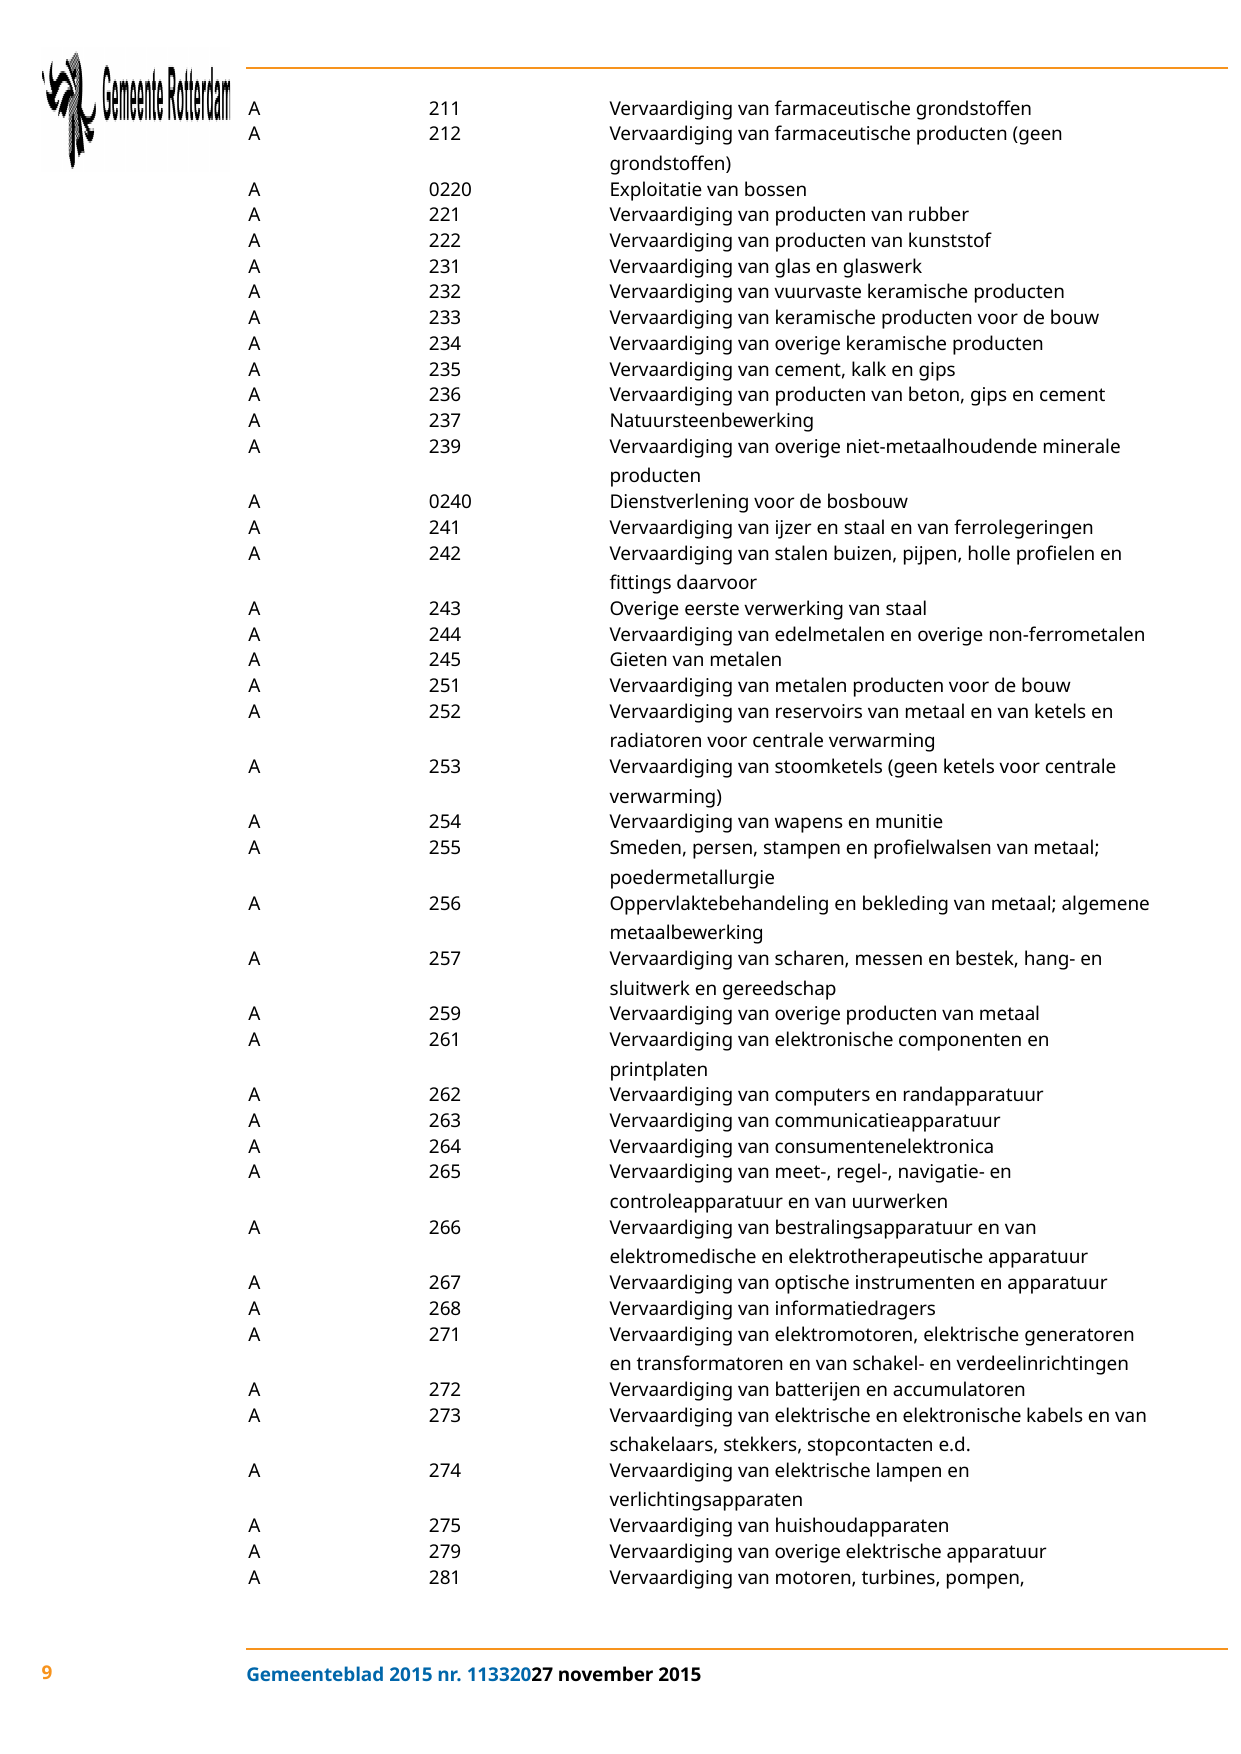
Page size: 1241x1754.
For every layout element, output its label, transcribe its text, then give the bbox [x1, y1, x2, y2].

table_cell 233 [429, 305, 609, 330]
table_cell A [248, 1295, 429, 1321]
table_cell 243 [429, 595, 609, 621]
table_cell Gieten van metalen [609, 647, 1152, 672]
table_cell Vervaardiging van scharen, messen en bestek, hang- en sluitwerk en gereedschap [609, 945, 1152, 1000]
table_cell 252 [429, 698, 609, 753]
table_cell A [248, 305, 429, 330]
table_cell Vervaardiging van vuurvaste keramische producten [609, 279, 1152, 304]
table_cell Dienstverlening voor de bosbouw [609, 489, 1152, 514]
table_cell Vervaardiging van overige elektrische apparatuur [609, 1538, 1152, 1564]
table_cell Vervaardiging van producten van kunststof [609, 227, 1152, 253]
table_cell 281 [429, 1564, 609, 1589]
table_cell 251 [429, 673, 609, 698]
table_cell A [248, 540, 429, 595]
table_cell Vervaardiging van batterijen en accumulatoren [609, 1376, 1152, 1402]
table_cell A [248, 489, 429, 514]
table_cell Vervaardiging van elektromotoren, elektrische generatoren en transformatoren en van schakel- en verdeelinrichtingen [609, 1321, 1152, 1376]
table_cell 244 [429, 621, 609, 647]
table_cell Natuursteenbewerking [609, 408, 1152, 433]
table_cell Oppervlaktebehandeling en bekleding van metaal; algemene metaalbewerking [609, 890, 1152, 945]
table_cell Vervaardiging van elektronische componenten en printplaten [609, 1026, 1152, 1081]
table_cell 245 [429, 647, 609, 672]
table_cell Overige eerste verwerking van staal [609, 595, 1152, 621]
table_cell Vervaardiging van computers en randapparatuur [609, 1081, 1152, 1107]
table_cell Vervaardiging van farmaceutische producten (geen grondstoffen) [609, 121, 1152, 176]
table_cell Vervaardiging van wapens en munitie [609, 809, 1152, 834]
table_cell A [248, 356, 429, 382]
table_cell 268 [429, 1295, 609, 1321]
table_cell A [248, 382, 429, 407]
table_cell Vervaardiging van informatiedragers [609, 1295, 1152, 1321]
table_cell Vervaardiging van communicatieapparatuur [609, 1107, 1152, 1133]
table_cell A [248, 227, 429, 253]
table_cell Vervaardiging van optische instrumenten en apparatuur [609, 1269, 1152, 1295]
table_cell A [248, 1402, 429, 1457]
table_cell Vervaardiging van metalen producten voor de bouw [609, 673, 1152, 698]
table_cell 275 [429, 1513, 609, 1538]
table_cell 212 [429, 121, 609, 176]
table_cell A [248, 945, 429, 1000]
table_cell A [248, 279, 429, 304]
table_cell A [248, 1538, 429, 1564]
table_cell A [248, 621, 429, 647]
table_cell 265 [429, 1159, 609, 1214]
table_cell A [248, 176, 429, 202]
table_cell A [248, 1081, 429, 1107]
table_cell 256 [429, 890, 609, 945]
table_cell A [248, 121, 429, 176]
table_cell A [248, 1159, 429, 1214]
table_cell 267 [429, 1269, 609, 1295]
table_cell 222 [429, 227, 609, 253]
table_cell 272 [429, 1376, 609, 1402]
table_cell A [248, 835, 429, 890]
table_cell 266 [429, 1214, 609, 1269]
table_cell A [248, 809, 429, 834]
table_cell A [248, 330, 429, 356]
table_cell 211 [429, 95, 609, 121]
table_cell Vervaardiging van overige producten van metaal [609, 1000, 1152, 1026]
table_cell 0240 [429, 489, 609, 514]
table_cell Vervaardiging van producten van rubber [609, 202, 1152, 227]
table_cell A [248, 890, 429, 945]
table_cell 242 [429, 540, 609, 595]
table_cell 264 [429, 1133, 609, 1159]
table_cell A [248, 1133, 429, 1159]
table_cell A [248, 754, 429, 809]
table_cell 231 [429, 253, 609, 279]
table_cell A [248, 253, 429, 279]
table_cell A [248, 595, 429, 621]
table_cell A [248, 698, 429, 753]
table_cell A [248, 1457, 429, 1512]
table_cell A [248, 1376, 429, 1402]
table_cell A [248, 202, 429, 227]
table_cell Vervaardiging van cement, kalk en gips [609, 356, 1152, 382]
table_cell 271 [429, 1321, 609, 1376]
table_cell Vervaardiging van huishoudapparaten [609, 1513, 1152, 1538]
table_cell A [248, 1026, 429, 1081]
table_cell A [248, 1564, 429, 1589]
table_cell 262 [429, 1081, 609, 1107]
table_cell Vervaardiging van ijzer en staal en van ferrolegeringen [609, 514, 1152, 540]
table_cell 239 [429, 433, 609, 488]
table_cell Smeden, persen, stampen en profielwalsen van metaal; poedermetallurgie [609, 835, 1152, 890]
table_cell A [248, 1000, 429, 1026]
table_cell Vervaardiging van meet-, regel-, navigatie- en controleapparatuur en van uurwerken [609, 1159, 1152, 1214]
table_cell Vervaardiging van elektrische en elektronische kabels en van schakelaars, stekkers, stopcontacten e.d. [609, 1402, 1152, 1457]
table_cell Vervaardiging van keramische producten voor de bouw [609, 305, 1152, 330]
table_cell Vervaardiging van edelmetalen en overige non-ferrometalen [609, 621, 1152, 647]
table_cell 234 [429, 330, 609, 356]
table_cell 0220 [429, 176, 609, 202]
table_cell 257 [429, 945, 609, 1000]
table_cell 237 [429, 408, 609, 433]
table_cell Vervaardiging van overige niet-metaalhoudende minerale producten [609, 433, 1152, 488]
table_cell 254 [429, 809, 609, 834]
table_cell 232 [429, 279, 609, 304]
table_cell Vervaardiging van bestralingsapparatuur en van elektromedische en elektrotherapeutische apparatuur [609, 1214, 1152, 1269]
table_cell A [248, 673, 429, 698]
table_cell Vervaardiging van stalen buizen, pijpen, holle profielen en fittings daarvoor [609, 540, 1152, 595]
picture [41, 47, 231, 172]
table_cell 273 [429, 1402, 609, 1457]
table_cell 253 [429, 754, 609, 809]
table_cell Vervaardiging van glas en glaswerk [609, 253, 1152, 279]
table_cell A [248, 433, 429, 488]
table_cell 274 [429, 1457, 609, 1512]
table_cell A [248, 1107, 429, 1133]
table_cell 241 [429, 514, 609, 540]
table_cell A [248, 1269, 429, 1295]
table_cell Vervaardiging van stoomketels (geen ketels voor centrale verwarming) [609, 754, 1152, 809]
table_cell 255 [429, 835, 609, 890]
table_cell A [248, 1513, 429, 1538]
table_cell Vervaardiging van reservoirs van metaal en van ketels en radiatoren voor centrale verwarming [609, 698, 1152, 753]
table_cell A [248, 1321, 429, 1376]
table_cell Vervaardiging van consumentenelektronica [609, 1133, 1152, 1159]
table_cell A [248, 514, 429, 540]
table_cell A [248, 647, 429, 672]
table_cell A [248, 1214, 429, 1269]
table_cell Vervaardiging van overige keramische producten [609, 330, 1152, 356]
table_cell 236 [429, 382, 609, 407]
table_cell Exploitatie van bossen [609, 176, 1152, 202]
table_cell A [248, 95, 429, 121]
table_cell 263 [429, 1107, 609, 1133]
table_cell 221 [429, 202, 609, 227]
table_cell A [248, 408, 429, 433]
table_cell 235 [429, 356, 609, 382]
table_cell 259 [429, 1000, 609, 1026]
table_cell Vervaardiging van motoren, turbines, pompen, [609, 1564, 1152, 1589]
table_cell Vervaardiging van farmaceutische grondstoffen [609, 95, 1152, 121]
table_cell 261 [429, 1026, 609, 1081]
table_cell Vervaardiging van elektrische lampen en verlichtingsapparaten [609, 1457, 1152, 1512]
table_cell 279 [429, 1538, 609, 1564]
table_cell Vervaardiging van producten van beton, gips en cement [609, 382, 1152, 407]
